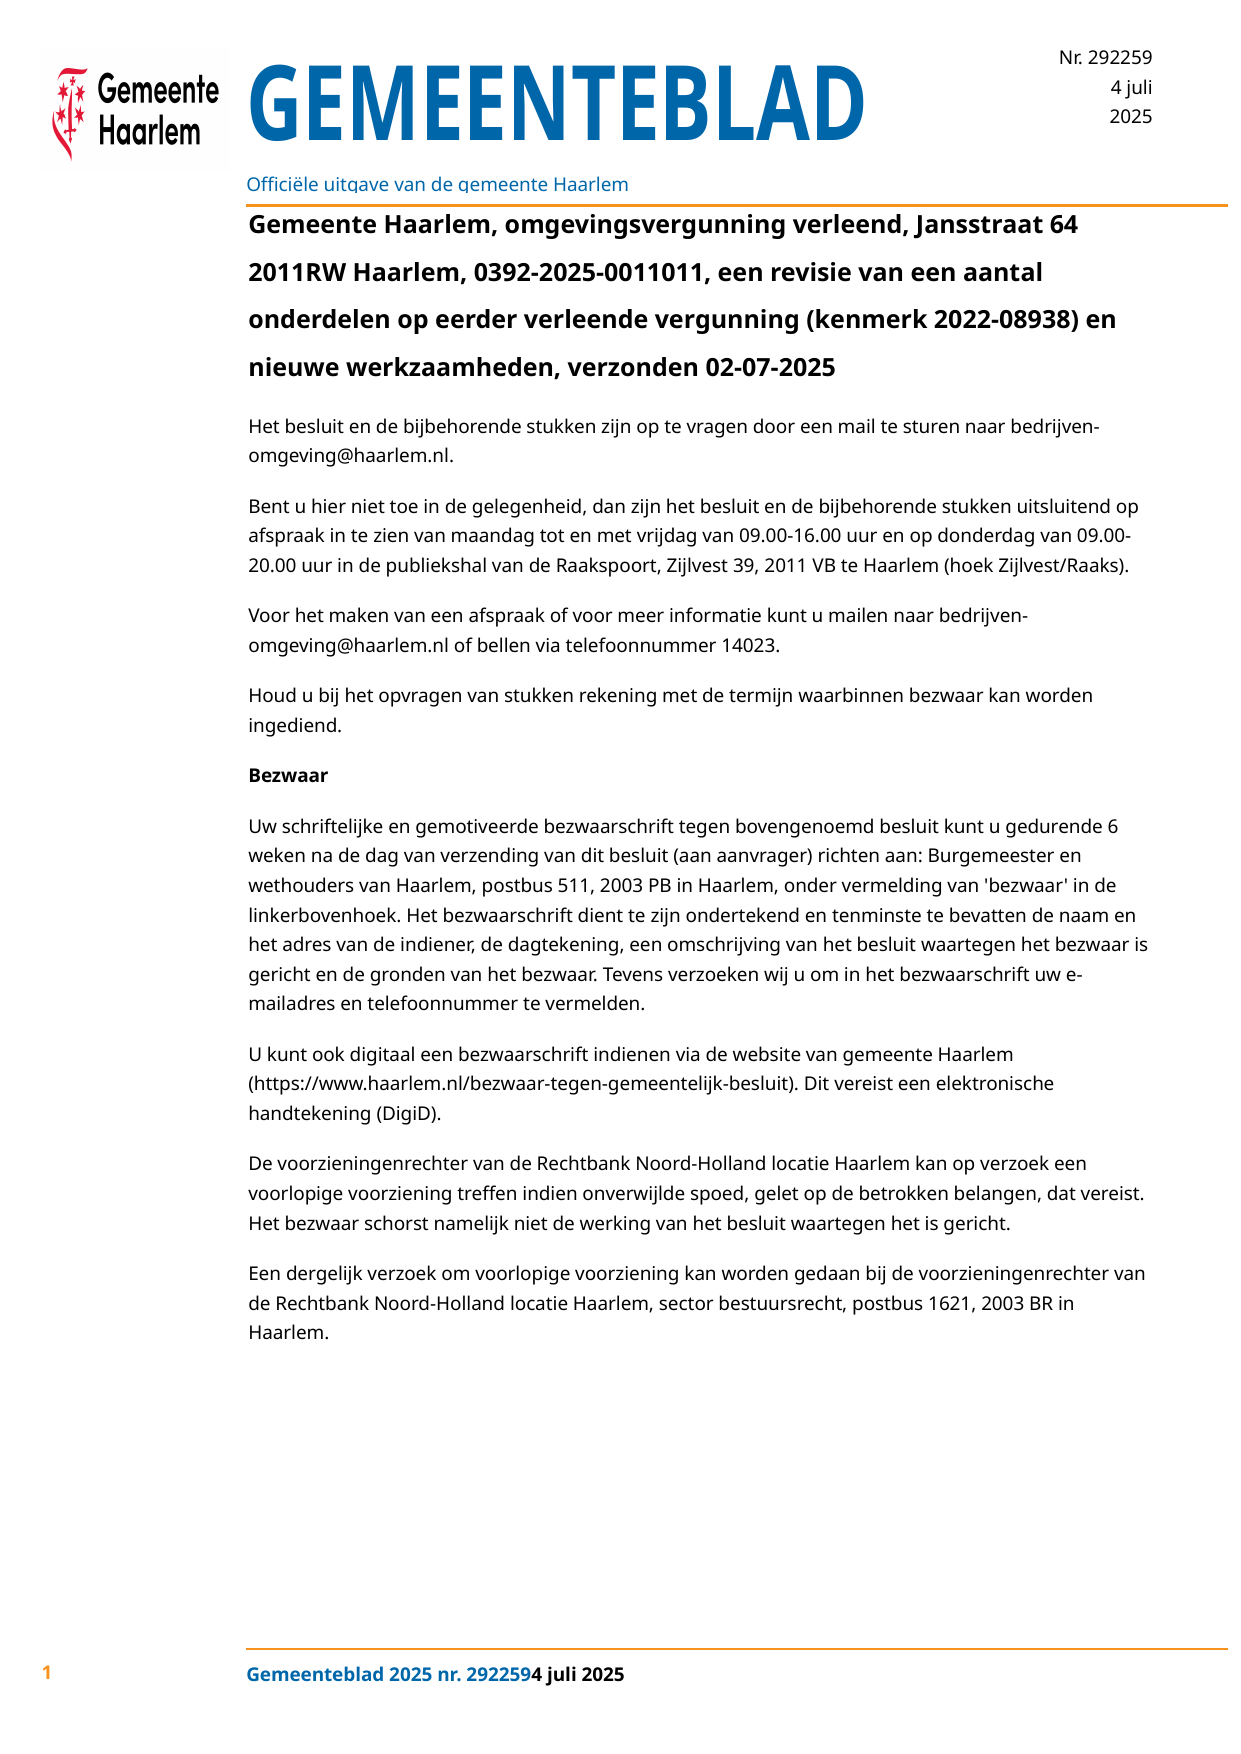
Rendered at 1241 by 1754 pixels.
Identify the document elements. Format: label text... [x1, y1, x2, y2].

picture [41, 47, 231, 172]
text U kunt ook digitaal een bezwaarschrift indienen via de website van gemeente Haarlem (https://www.haarlem.nl/bezwaar-tegen-gemeentelijk-besluit). Dit vereist een elektronische handtekening (DigiD). [248, 1041, 1152, 1126]
text Houd u bij het opvragen van stukken rekening met de termijn waarbinnen bezwaar kan worden ingediend. [248, 683, 1152, 738]
text Gemeente Haarlem, omgevingsvergunning verleend, Jansstraat 64 2011RW Haarlem, 0392-2025-0011011, een revisie van een aantal onderdelen op eerder verleende vergunning (kenmerk 2022-08938) en nieuwe werkzaamheden, verzonden 02-07-2025 [248, 207, 1152, 384]
text Bezwaar [248, 763, 1152, 788]
text Voor het maken van een afspraak of voor meer informatie kunt u mailen naar bedrijven-omgeving@haarlem.nl of bellen via telefoonnummer 14023. [248, 603, 1152, 658]
text Het besluit en de bijbehorende stukken zijn op te vragen door een mail te sturen naar bedrijven-omgeving@haarlem.nl. [248, 413, 1152, 468]
text Een dergelijk verzoek om voorlopige voorziening kan worden gedaan bij de voorzieningenrechter van de Rechtbank Noord-Holland locatie Haarlem, sector bestuursrecht, postbus 1621, 2003 BR in Haarlem. [248, 1260, 1152, 1345]
text De voorzieningenrechter van de Rechtbank Noord-Holland locatie Haarlem kan op verzoek een voorlopige voorziening treffen indien onverwijlde spoed, gelet op de betrokken belangen, dat vereist. Het bezwaar schorst namelijk niet de werking van het besluit waartegen het is gericht. [248, 1151, 1152, 1236]
text Uw schriftelijke en gemotiveerde bezwaarschrift tegen bovengenoemd besluit kunt u gedurende 6 weken na de dag van verzending van dit besluit (aan aanvrager) richten aan: Burgemeester en wethouders van Haarlem, postbus 511, 2003 PB in Haarlem, onder vermelding van 'bezwaar' in de linkerbovenhoek. Het bezwaarschrift dient te zijn ondertekend en tenminste te bevatten de naam en het adres van de indiener, de dagtekening, een omschrijving van het besluit waartegen het bezwaar is gericht en de gronden van het bezwaar. Tevens verzoeken wij u om in het bezwaarschrift uw e-mailadres en telefoonnummer te vermelden. [248, 813, 1152, 1016]
text Bent u hier niet toe in de gelegenheid, dan zijn het besluit en de bijbehorende stukken uitsluitend op afspraak in te zien van maandag tot en met vrijdag van 09.00-16.00 uur en op donderdag van 09.00-20.00 uur in de publiekshal van de Raakspoort, Zijlvest 39, 2011 VB te Haarlem (hoek Zijlvest/Raaks). [248, 493, 1152, 578]
